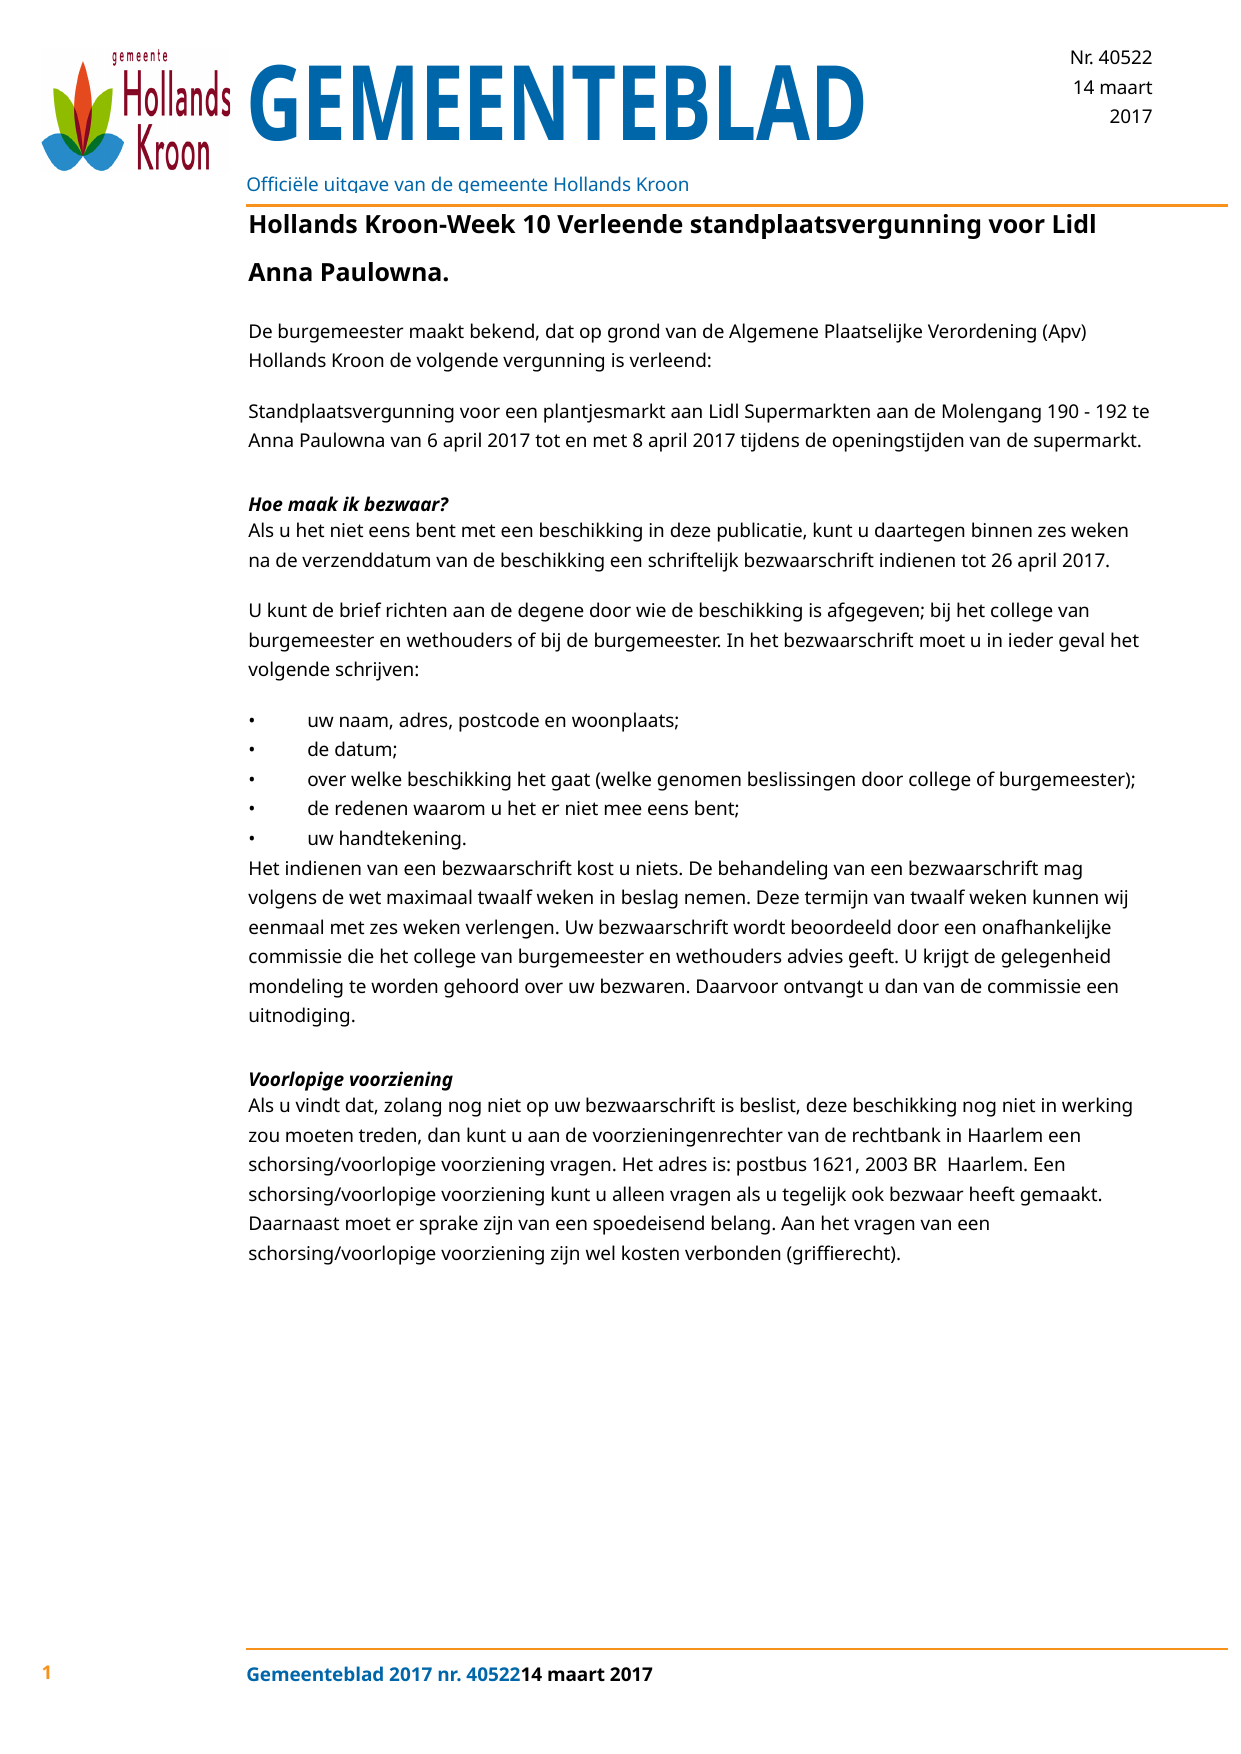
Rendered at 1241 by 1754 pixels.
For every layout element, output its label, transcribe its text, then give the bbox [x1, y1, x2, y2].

text Het indienen van een bezwaarschrift kost u niets. De behandeling van een bezwaarschrift mag volgens de wet maximaal twaalf weken in beslag nemen. Deze termijn van twaalf weken kunnen wij eenmaal met zes weken verlengen. Uw bezwaarschrift wordt beoordeeld door een onafhankelijke commissie die het college van burgemeester en wethouders advies geeft. U krijgt de gelegenheid mondeling te worden gehoord over uw bezwaren. Daarvoor ontvangt u dan van de commissie een uitnodiging. [248, 855, 1152, 1028]
list uw naam, adres, postcode en woonplaats; [248, 707, 1152, 732]
text U kunt de brief richten aan de degene door wie de beschikking is afgegeven; bij het college van burgemeester en wethouders of bij de burgemeester. In het bezwaarschrift moet u in ieder geval het volgende schrijven: [248, 597, 1152, 682]
text Als u vindt dat, zolang nog niet op uw bezwaarschrift is beslist, deze beschikking nog niet in werking zou moeten treden, dan kunt u aan de voorzieningenrechter van de rechtbank in Haarlem een schorsing/voorlopige voorziening vragen. Het adres is: postbus 1621, 2003 BR Haarlem. Een schorsing/voorlopige voorziening kunt u alleen vragen als u tegelijk ook bezwaar heeft gemaakt. Daarnaast moet er sprake zijn van een spoedeisend belang. Aan het vragen van een schorsing/voorlopige voorziening zijn wel kosten verbonden (griffierecht). [248, 1092, 1152, 1266]
list de datum; [248, 736, 1152, 762]
text Standplaatsvergunning voor een plantjesmarkt aan Lidl Supermarkten aan de Molengang 190 - 192 te Anna Paulowna van 6 april 2017 tot en met 8 april 2017 tijdens de openingstijden van de supermarkt. [248, 398, 1152, 453]
picture [41, 47, 231, 172]
text Hoe maak ik bezwaar? [248, 491, 1152, 517]
list de redenen waarom u het er niet mee eens bent; [248, 796, 1152, 821]
list over welke beschikking het gaat (welke genomen beslissingen door college of burgemeester); [248, 766, 1152, 792]
text De burgemeester maakt bekend, dat op grond van de Algemene Plaatselijke Verordening (Apv) Hollands Kroon de volgende vergunning is verleend: [248, 318, 1152, 373]
text Voorlopige voorziening [248, 1067, 1152, 1092]
list uw handtekening. [248, 825, 1152, 851]
text Hollands Kroon-Week 10 Verleende standplaatsvergunning voor Lidl Anna Paulowna. [248, 207, 1152, 288]
text Als u het niet eens bent met een beschikking in deze publicatie, kunt u daartegen binnen zes weken na de verzenddatum van de beschikking een schriftelijk bezwaarschrift indienen tot 26 april 2017. [248, 517, 1152, 572]
